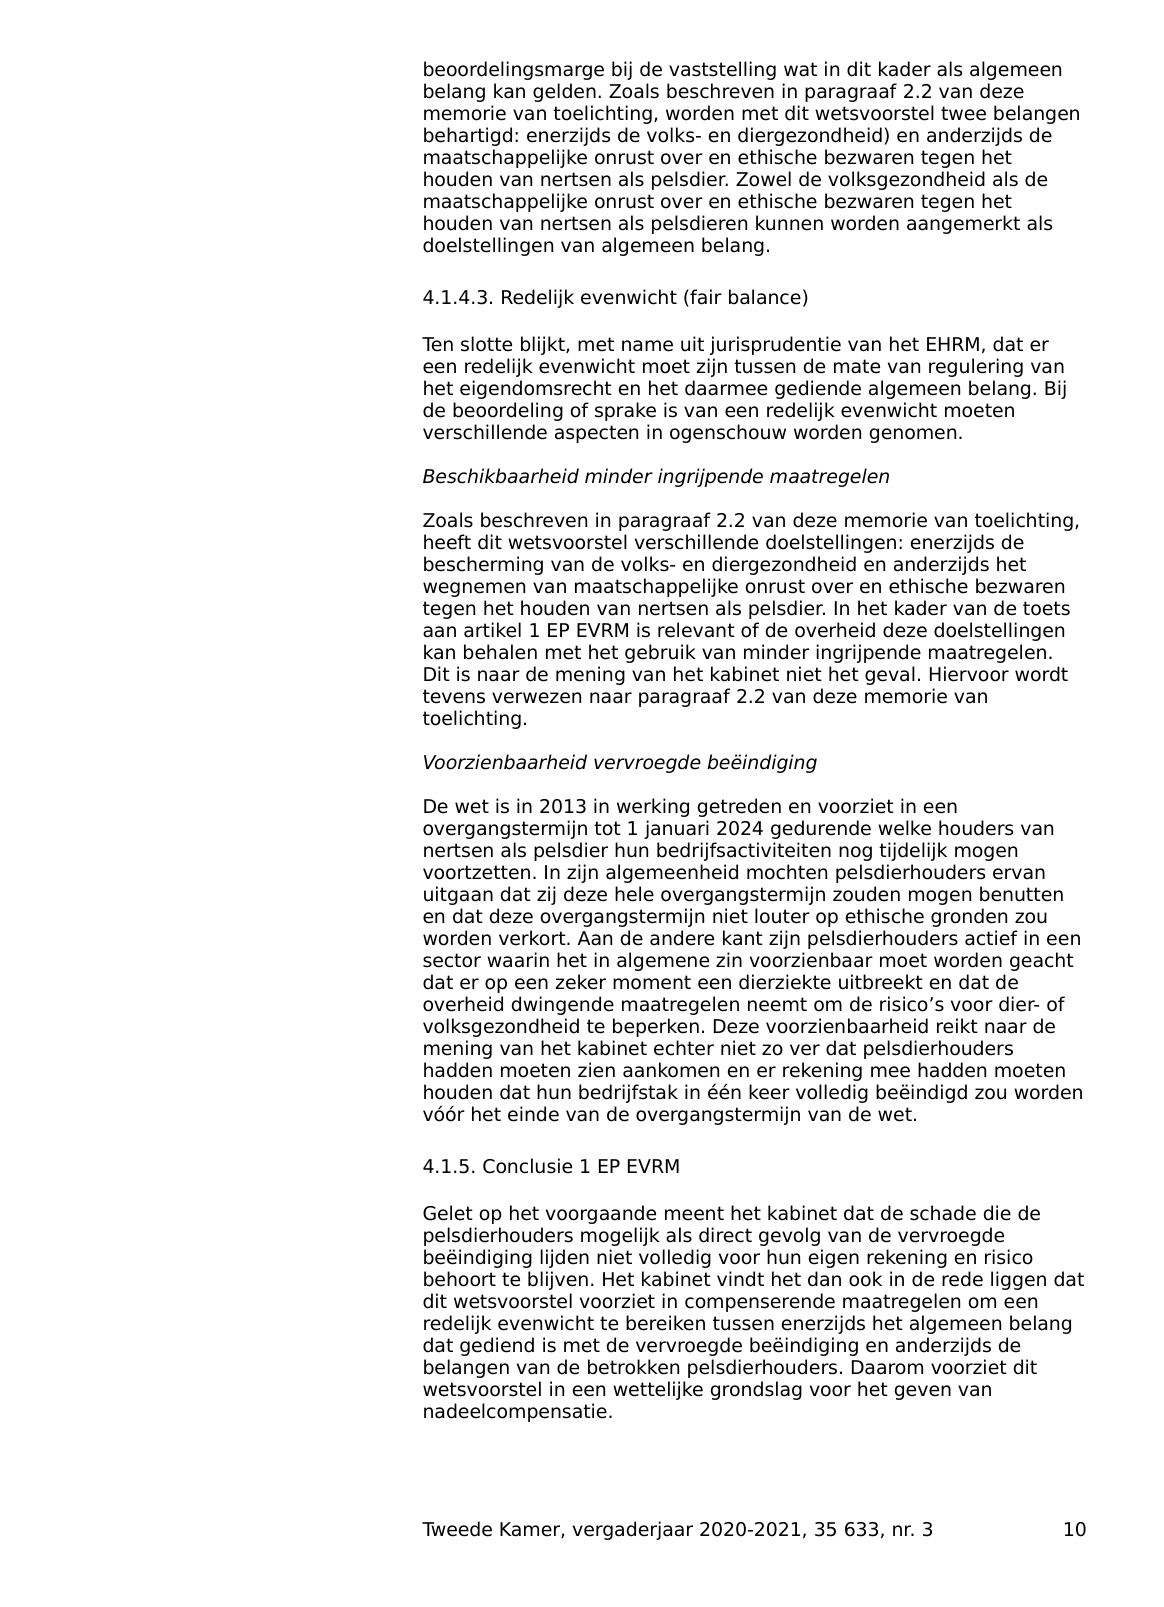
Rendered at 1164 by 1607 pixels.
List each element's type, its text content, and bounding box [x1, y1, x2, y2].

text Zoals beschreven in paragraaf 2.2 van deze memorie van toelichting, heeft dit wetsvoorstel verschillende doelstellingen: enerzijds de bescherming van de volks- en diergezondheid en anderzijds het wegnemen van maatschappelijke onrust over en ethische bezwaren tegen het houden van nertsen als pelsdier. In het kader van de toets aan artikel 1 EP EVRM is relevant of de overheid deze doelstellingen kan behalen met het gebruik van minder ingrijpende maatregelen. Dit is naar de mening van het kabinet niet het geval. Hiervoor wordt tevens verwezen naar paragraaf 2.2 van deze memorie van toelichting. [422, 510, 1087, 730]
text De wet is in 2013 in werking getreden en voorziet in een overgangstermijn tot 1 januari 2024 gedurende welke houders van nertsen als pelsdier hun bedrijfsactiviteiten nog tijdelijk mogen voortzetten. In zijn algemeenheid mochten pelsdierhouders ervan uitgaan dat zij deze hele overgangstermijn zouden mogen benutten en dat deze overgangstermijn niet louter op ethische gronden zou worden verkort. Aan de andere kant zijn pelsdierhouders actief in een sector waarin het in algemene zin voorzienbaar moet worden geacht dat er op een zeker moment een dierziekte uitbreekt en dat de overheid dwingende maatregelen neemt om de risico’s voor dier- of volksgezondheid te beperken. Deze voorzienbaarheid reikt naar de mening van het kabinet echter niet zo ver dat pelsdierhouders hadden moeten zien aankomen en er rekening mee hadden moeten houden dat hun bedrijfstak in één keer volledig beëindigd zou worden vóór het einde van de overgangstermijn van de wet. [422, 796, 1087, 1126]
text Ten slotte blijkt, met name uit jurisprudentie van het EHRM, dat er een redelijk evenwicht moet zijn tussen de mate van regulering van het eigendomsrecht en het daarmee gediende algemeen belang. Bij de beoordeling of sprake is van een redelijk evenwicht moeten verschillende aspecten in ogenschouw worden genomen. [422, 334, 1087, 444]
text Gelet op het voorgaande meent het kabinet dat de schade die de pelsdierhouders mogelijk als direct gevolg van de vervroegde beëindiging lijden niet volledig voor hun eigen rekening en risico behoort te blijven. Het kabinet vindt het dan ook in de rede liggen dat dit wetsvoorstel voorziet in compenserende maatregelen om een redelijk evenwicht te bereiken tussen enerzijds het algemeen belang dat gediend is met de vervroegde beëindiging en anderzijds de belangen van de betrokken pelsdierhouders. Daarom voorziet dit wetsvoorstel in een wettelijke grondslag voor het geven van nadeelcompensatie. [422, 1203, 1087, 1423]
subtitle 4.1.5. Conclusie 1 EP EVRM [422, 1156, 1087, 1178]
text beoordelingsmarge bij de vaststelling wat in dit kader als algemeen belang kan gelden. Zoals beschreven in paragraaf 2.2 van deze memorie van toelichting, worden met dit wetsvoorstel twee belangen behartigd: enerzijds de volks- en diergezondheid) en anderzijds de maatschappelijke onrust over en ethische bezwaren tegen het houden van nertsen als pelsdier. Zowel de volksgezondheid als de maatschappelijke onrust over en ethische bezwaren tegen het houden van nertsen als pelsdieren kunnen worden aangemerkt als doelstellingen van algemeen belang. [422, 59, 1087, 257]
subtitle 4.1.4.3. Redelijk evenwicht (fair balance) [422, 287, 1087, 309]
subtitle Beschikbaarheid minder ingrijpende maatregelen [422, 466, 1087, 488]
subtitle Voorzienbaarheid vervroegde beëindiging [422, 752, 1087, 774]
